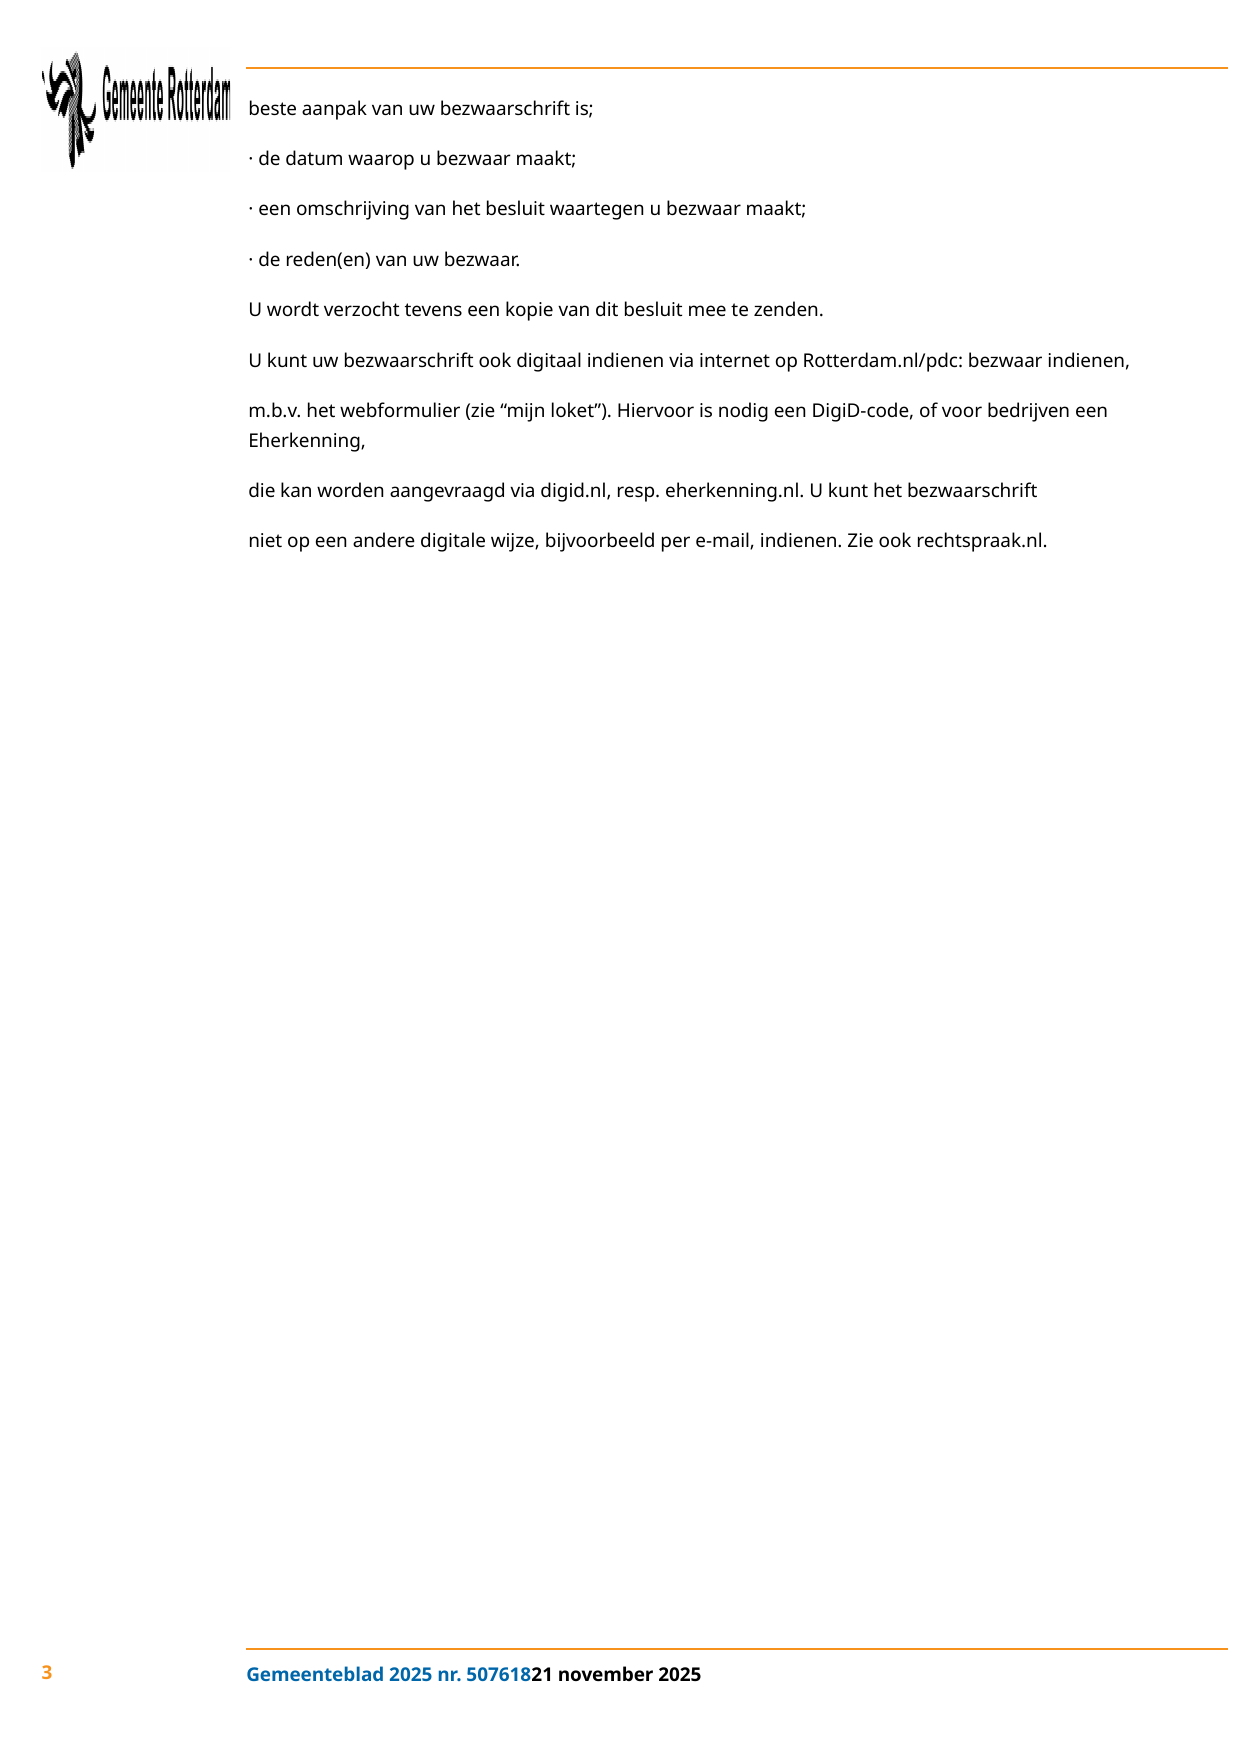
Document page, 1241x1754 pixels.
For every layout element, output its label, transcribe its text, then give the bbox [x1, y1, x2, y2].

text U wordt verzocht tevens een kopie van dit besluit mee te zenden. [248, 296, 1152, 322]
text · de reden(en) van uw bezwaar. [248, 246, 1152, 272]
text · een omschrijving van het besluit waartegen u bezwaar maakt; [248, 196, 1152, 221]
text beste aanpak van uw bezwaarschrift is; [248, 95, 1152, 121]
text m.b.v. het webformulier (zie “mijn loket”). Hiervoor is nodig een DigiD-code, of voor bedrijven een Eherkenning, [248, 397, 1152, 453]
text · de datum waarop u bezwaar maakt; [248, 145, 1152, 171]
text die kan worden aangevraagd via digid.nl, resp. eherkenning.nl. U kunt het bezwaarschrift [248, 477, 1152, 503]
picture [41, 47, 231, 172]
text U kunt uw bezwaarschrift ook digitaal indienen via internet op Rotterdam.nl/pdc: bezwaar indienen, [248, 347, 1152, 373]
text niet op een andere digitale wijze, bijvoorbeeld per e-mail, indienen. Zie ook rechtspraak.nl. [248, 528, 1152, 553]
